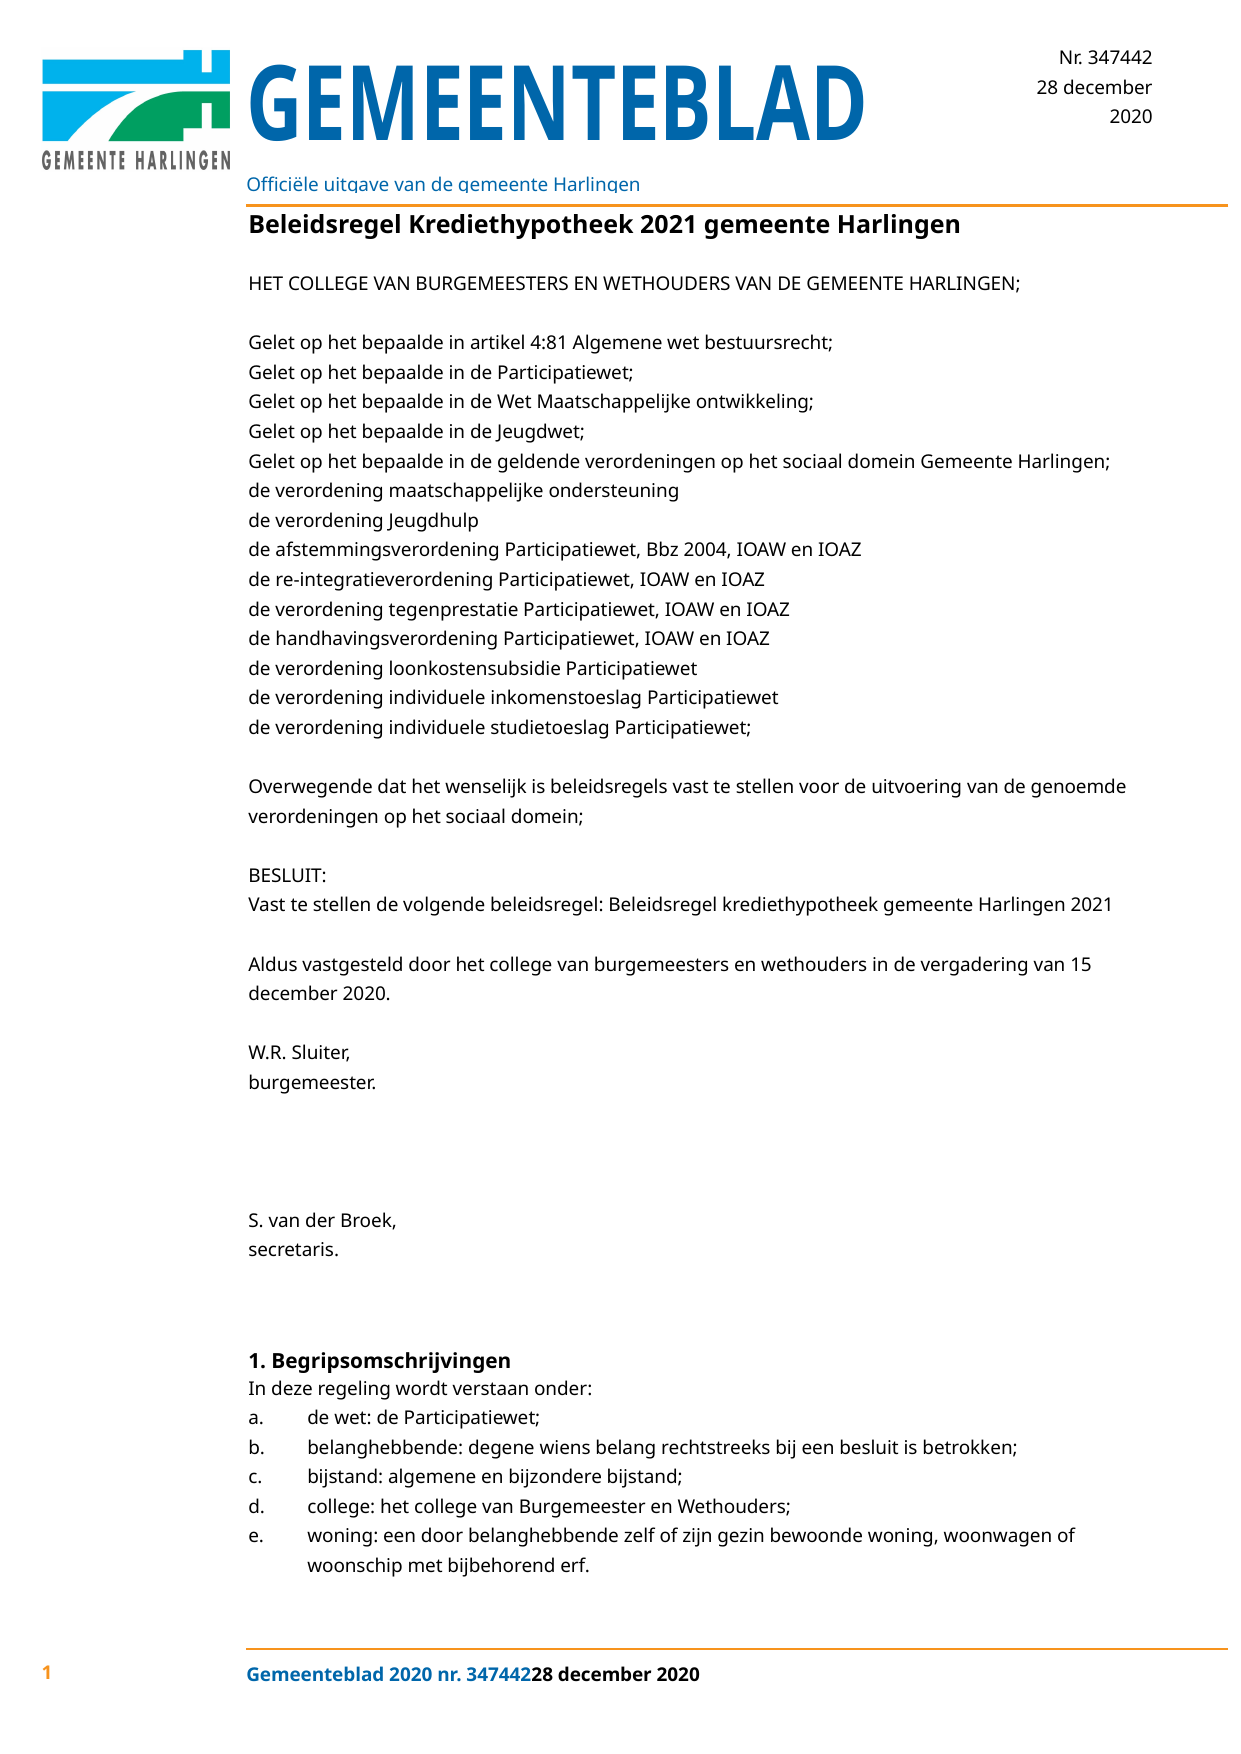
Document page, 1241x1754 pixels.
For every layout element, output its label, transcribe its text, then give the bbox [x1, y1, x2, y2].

list woning: een door belanghebbende zelf of zijn gezin bewoonde woning, woonwagen of woonschip met bijbehorend erf. [248, 1523, 1152, 1578]
text de re-integratieverordening Participatiewet, IOAW en IOAZ [248, 566, 1152, 592]
text de verordening tegenprestatie Participatiewet, IOAW en IOAZ [248, 596, 1152, 621]
picture [41, 47, 231, 172]
text de handhavingsverordening Participatiewet, IOAW en IOAZ [248, 625, 1152, 651]
list belanghebbende: degene wiens belang rechtstreeks bij een besluit is betrokken; [248, 1434, 1152, 1459]
text secretaris. [248, 1237, 1152, 1262]
text S. van der Broek, [248, 1207, 1152, 1233]
text de verordening maatschappelijke ondersteuning [248, 477, 1152, 503]
text Aldus vastgesteld door het college van burgemeesters en wethouders in de vergadering van 15 december 2020. [248, 951, 1152, 1006]
list bijstand: algemene en bijzondere bijstand; [248, 1463, 1152, 1489]
text Gelet op het bepaalde in artikel 4:81 Algemene wet bestuursrecht; [248, 329, 1152, 355]
text Vast te stellen de volgende beleidsregel: Beleidsregel krediethypotheek gemeente Harlingen 2021 [248, 892, 1152, 917]
text Gelet op het bepaalde in de Wet Maatschappelijke ontwikkeling; [248, 389, 1152, 414]
text HET COLLEGE VAN BURGEMEESTERS EN WETHOUDERS VAN DE GEMEENTE HARLINGEN; [248, 270, 1152, 296]
text W.R. Sluiter, [248, 1039, 1152, 1065]
text Beleidsregel Krediethypotheek 2021 gemeente Harlingen [248, 207, 1152, 241]
text de afstemmingsverordening Participatiewet, Bbz 2004, IOAW en IOAZ [248, 537, 1152, 562]
text BESLUIT: [248, 862, 1152, 888]
list de wet: de Participatiewet; [248, 1404, 1152, 1430]
text Gelet op het bepaalde in de geldende verordeningen op het sociaal domein Gemeente Harlingen; [248, 448, 1152, 473]
text de verordening individuele studietoeslag Participatiewet; [248, 714, 1152, 740]
text Gelet op het bepaalde in de Jeugdwet; [248, 418, 1152, 444]
text Gelet op het bepaalde in de Participatiewet; [248, 359, 1152, 385]
text 1. Begripsomschrijvingen [248, 1346, 1152, 1375]
text de verordening individuele inkomenstoeslag Participatiewet [248, 684, 1152, 710]
text de verordening loonkostensubsidie Participatiewet [248, 655, 1152, 681]
text Overwegende dat het wenselijk is beleidsregels vast te stellen voor de uitvoering van de genoemde verordeningen op het sociaal domein; [248, 773, 1152, 828]
list college: het college van Burgemeester en Wethouders; [248, 1493, 1152, 1519]
text In deze regeling wordt verstaan onder: [248, 1375, 1152, 1400]
text burgemeester. [248, 1069, 1152, 1095]
text de verordening Jeugdhulp [248, 507, 1152, 533]
